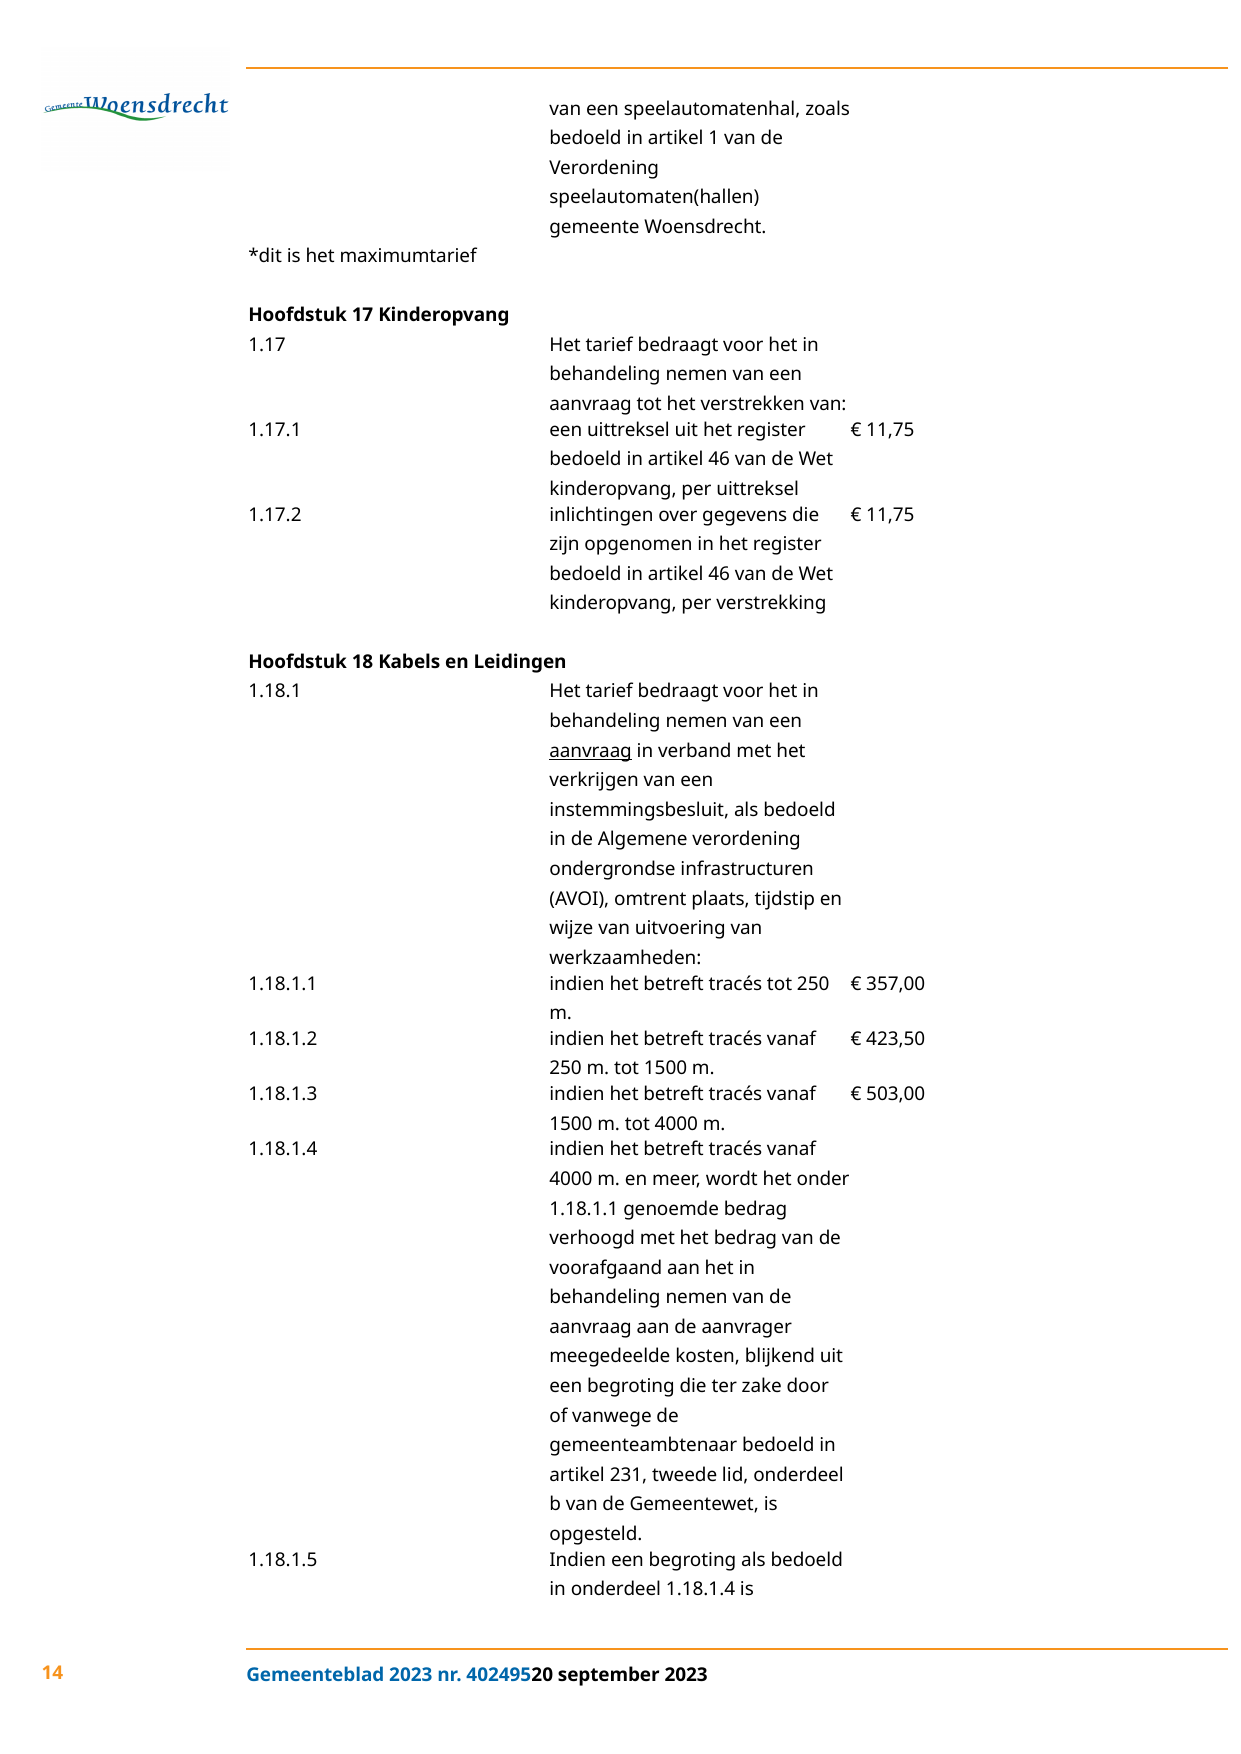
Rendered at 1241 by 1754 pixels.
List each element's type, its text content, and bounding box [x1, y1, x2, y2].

table_cell € 357,00 [850, 970, 1152, 1025]
table_header Het tarief bedraagt voor het in behandeling nemen van een aanvraag tot het verstrekken van: [549, 331, 850, 416]
table_cell 1.17.1 [248, 416, 549, 501]
text *dit is het maximumtarief [248, 242, 1152, 268]
table_cell 1.18.1.3 [248, 1080, 549, 1136]
table_cell indien het betreft tracés vanaf 4000 m. en meer, wordt het onder 1.18.1.1 genoemde bedrag verhoogd met het bedrag van de voorafgaand aan het in behandeling nemen van de aanvraag aan de aanvrager meegedeelde kosten, blijkend uit een begroting die ter zake door of vanwege de gemeenteambtenaar bedoeld in artikel 231, tweede lid, onderdeel b van de Gemeentewet, is opgesteld. [549, 1136, 850, 1546]
table_cell 1.18.1.2 [248, 1025, 549, 1080]
table_cell € 423,50 [850, 1025, 1152, 1080]
table_cell € 11,75 [850, 416, 1152, 501]
table_header 1.18.1 [248, 678, 549, 970]
table_cell [850, 95, 1152, 239]
table_cell 1.18.1.1 [248, 970, 549, 1025]
table_cell [850, 1136, 1152, 1546]
table_cell € 503,00 [850, 1080, 1152, 1136]
table_cell € 11,75 [850, 501, 1152, 615]
table_header [850, 678, 1152, 970]
table_header 1.17 [248, 331, 549, 416]
table_cell 1.17.2 [248, 501, 549, 615]
table_cell Indien een begroting als bedoeld in onderdeel 1.18.1.4 is [549, 1546, 850, 1601]
table_cell [850, 1546, 1152, 1601]
table_cell van een speelautomatenhal, zoals bedoeld in artikel 1 van de Verordening speelautomaten(hallen) gemeente Woensdrecht. [549, 95, 850, 239]
table_cell inlichtingen over gegevens die zijn opgenomen in het register bedoeld in artikel 46 van de Wet kinderopvang, per verstrekking [549, 501, 850, 615]
text Hoofdstuk 17 Kinderopvang [248, 301, 1152, 327]
table_cell [248, 95, 549, 239]
table_cell 1.18.1.5 [248, 1546, 549, 1601]
table_cell een uittreksel uit het register bedoeld in artikel 46 van de Wet kinderopvang, per uittreksel [549, 416, 850, 501]
table_cell indien het betreft tracés vanaf 1500 m. tot 4000 m. [549, 1080, 850, 1136]
table_cell indien het betreft tracés tot 250 m. [549, 970, 850, 1025]
table_header [850, 331, 1152, 416]
table_cell indien het betreft tracés vanaf 250 m. tot 1500 m. [549, 1025, 850, 1080]
text Hoofdstuk 18 Kabels en Leidingen [248, 648, 1152, 674]
picture [41, 47, 231, 172]
table_cell 1.18.1.4 [248, 1136, 549, 1546]
table_header Het tarief bedraagt voor het in behandeling nemen van een aanvraag in verband met het verkrijgen van een instemmingsbesluit, als bedoeld in de Algemene verordening ondergrondse infrastructuren (AVOI), omtrent plaats, tijdstip en wijze van uitvoering van werkzaamheden: [549, 678, 850, 970]
